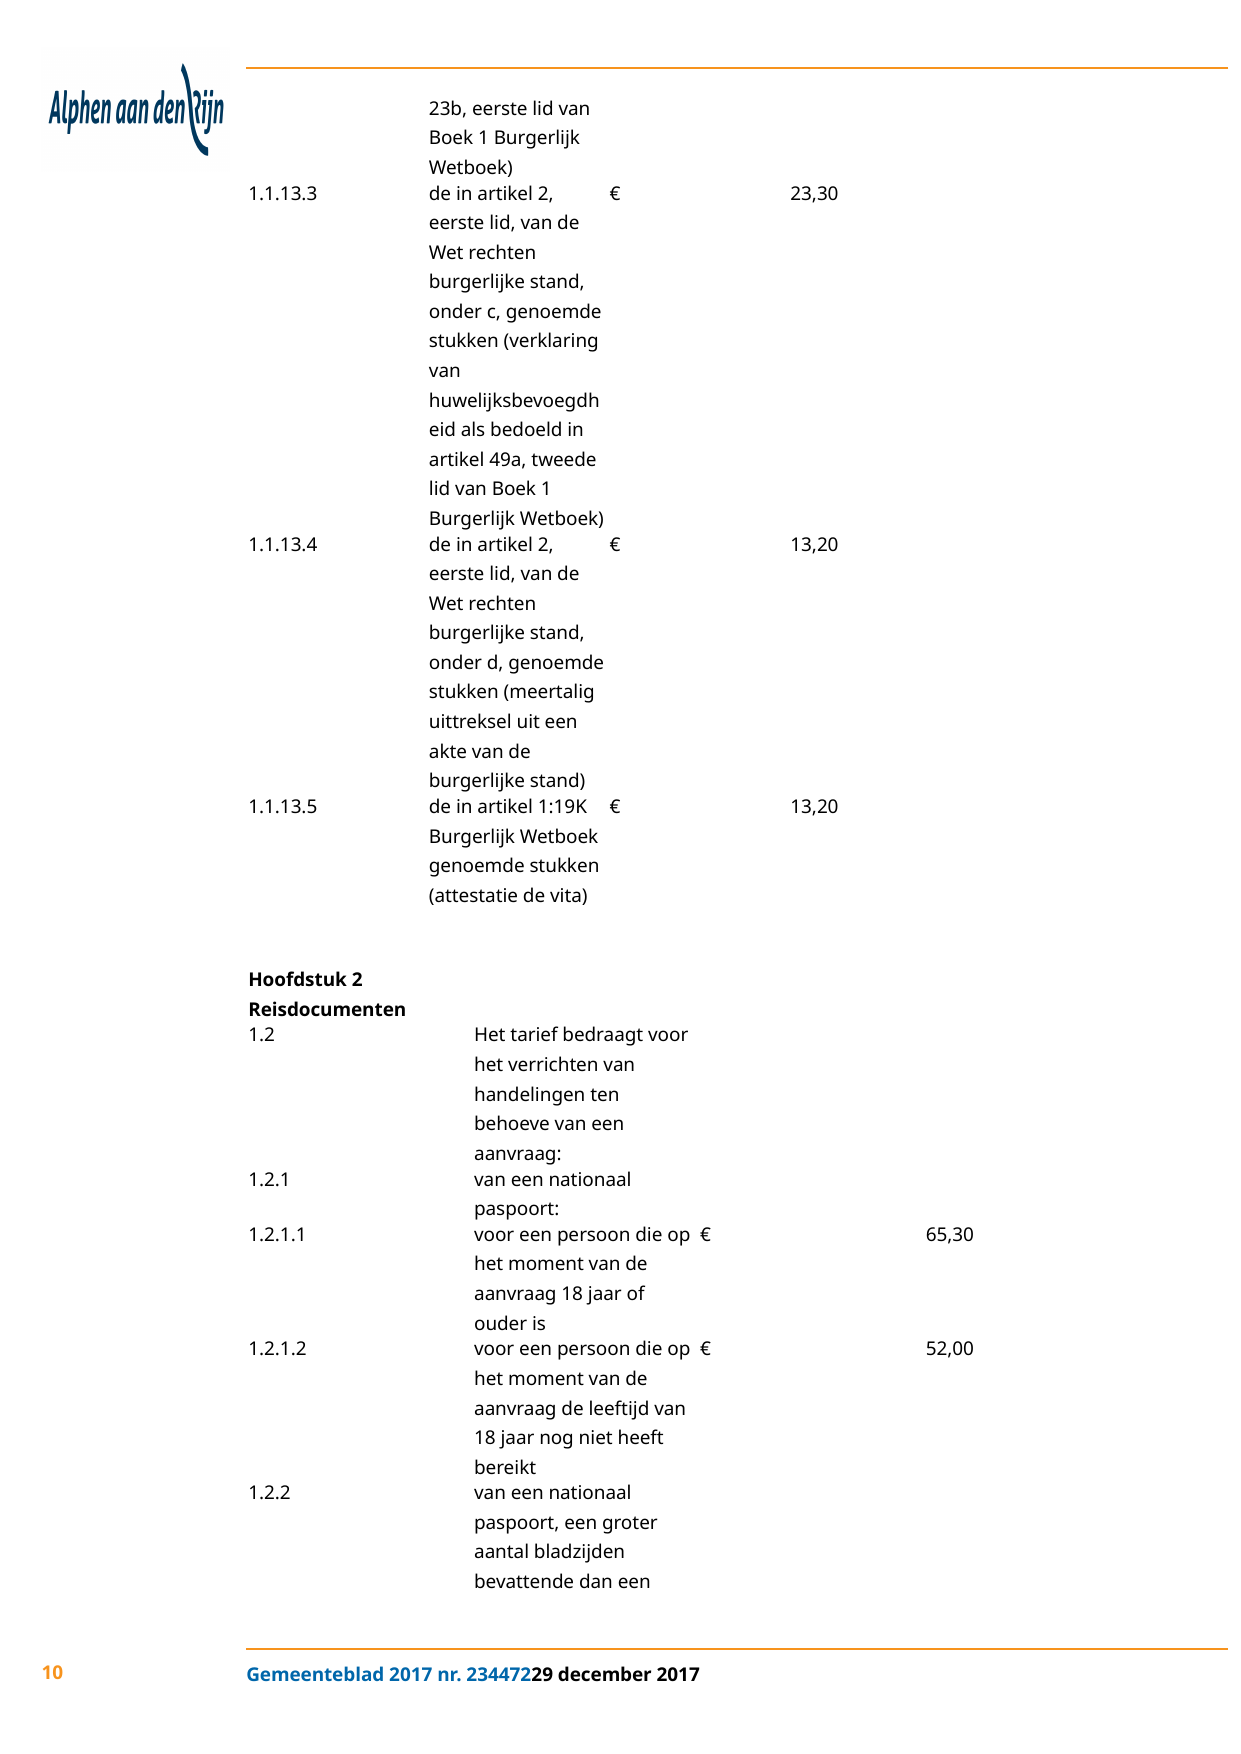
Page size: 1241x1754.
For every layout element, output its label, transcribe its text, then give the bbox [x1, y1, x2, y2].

table_cell € [609, 793, 790, 908]
table_cell 1.1.13.3 [248, 180, 429, 531]
table_cell [971, 908, 1152, 933]
table_cell [609, 908, 790, 933]
table_header [926, 966, 1152, 1022]
table_cell 1.2.1.2 [248, 1336, 474, 1479]
table_cell de in artikel 2, eerste lid, van de Wet rechten burgerlijke stand, onder d, genoemde stukken (meertalig uittreksel uit een akte van de burgerlijke stand) [429, 531, 609, 793]
table_cell [700, 1480, 926, 1594]
table_cell van een nationaal paspoort, een groter aantal bladzijden bevattende dan een [474, 1480, 700, 1594]
table_cell [926, 1480, 1152, 1594]
table_cell [700, 1022, 926, 1166]
table_cell Het tarief bedraagt voor het verrichten van handelingen ten behoeve van een aanvraag: [474, 1022, 700, 1166]
table_cell voor een persoon die op het moment van de aanvraag 18 jaar of ouder is [474, 1221, 700, 1336]
table_cell [926, 1022, 1152, 1166]
table_cell 13,20 [790, 793, 971, 908]
table_cell voor een persoon die op het moment van de aanvraag de leeftijd van 18 jaar nog niet heeft bereikt [474, 1336, 700, 1479]
table_cell [971, 793, 1152, 908]
table_cell [700, 1166, 926, 1221]
table_cell de in artikel 2, eerste lid, van de Wet rechten burgerlijke stand, onder c, genoemde stukken (verklaring van huwelijksbevoegdheid als bedoeld in artikel 49a, tweede lid van Boek 1 Burgerlijk Wetboek) [429, 180, 609, 531]
table_cell 52,00 [926, 1336, 1152, 1479]
table_cell [248, 95, 429, 180]
table_cell € [700, 1221, 926, 1336]
table_cell van een nationaal paspoort: [474, 1166, 700, 1221]
table_header [474, 966, 700, 1022]
table_cell € [609, 180, 790, 531]
table_cell [926, 1166, 1152, 1221]
table_cell 1.2.1.1 [248, 1221, 474, 1336]
table_cell [429, 908, 609, 933]
table_cell 1.1.13.5 [248, 793, 429, 908]
table_cell [248, 908, 429, 933]
table_cell [971, 531, 1152, 793]
table_cell 1.2.2 [248, 1480, 474, 1594]
table_cell [790, 908, 971, 933]
table_header [700, 966, 926, 1022]
table_cell [609, 95, 790, 180]
table_cell de in artikel 1:19K Burgerlijk Wetboek genoemde stukken (attestatie de vita) [429, 793, 609, 908]
table_cell 23b, eerste lid van Boek 1 Burgerlijk Wetboek) [429, 95, 609, 180]
table_cell 1.2.1 [248, 1166, 474, 1221]
table_cell € [700, 1336, 926, 1479]
table_cell 13,20 [790, 531, 971, 793]
picture [41, 47, 231, 172]
table_cell [971, 95, 1152, 180]
table_cell 1.1.13.4 [248, 531, 429, 793]
table_cell [790, 95, 971, 180]
table_cell 23,30 [790, 180, 971, 531]
table_cell 1.2 [248, 1022, 474, 1166]
table_header Hoofdstuk 2 Reisdocumenten [248, 966, 474, 1022]
table_cell 65,30 [926, 1221, 1152, 1336]
table_cell € [609, 531, 790, 793]
table_cell [971, 180, 1152, 531]
